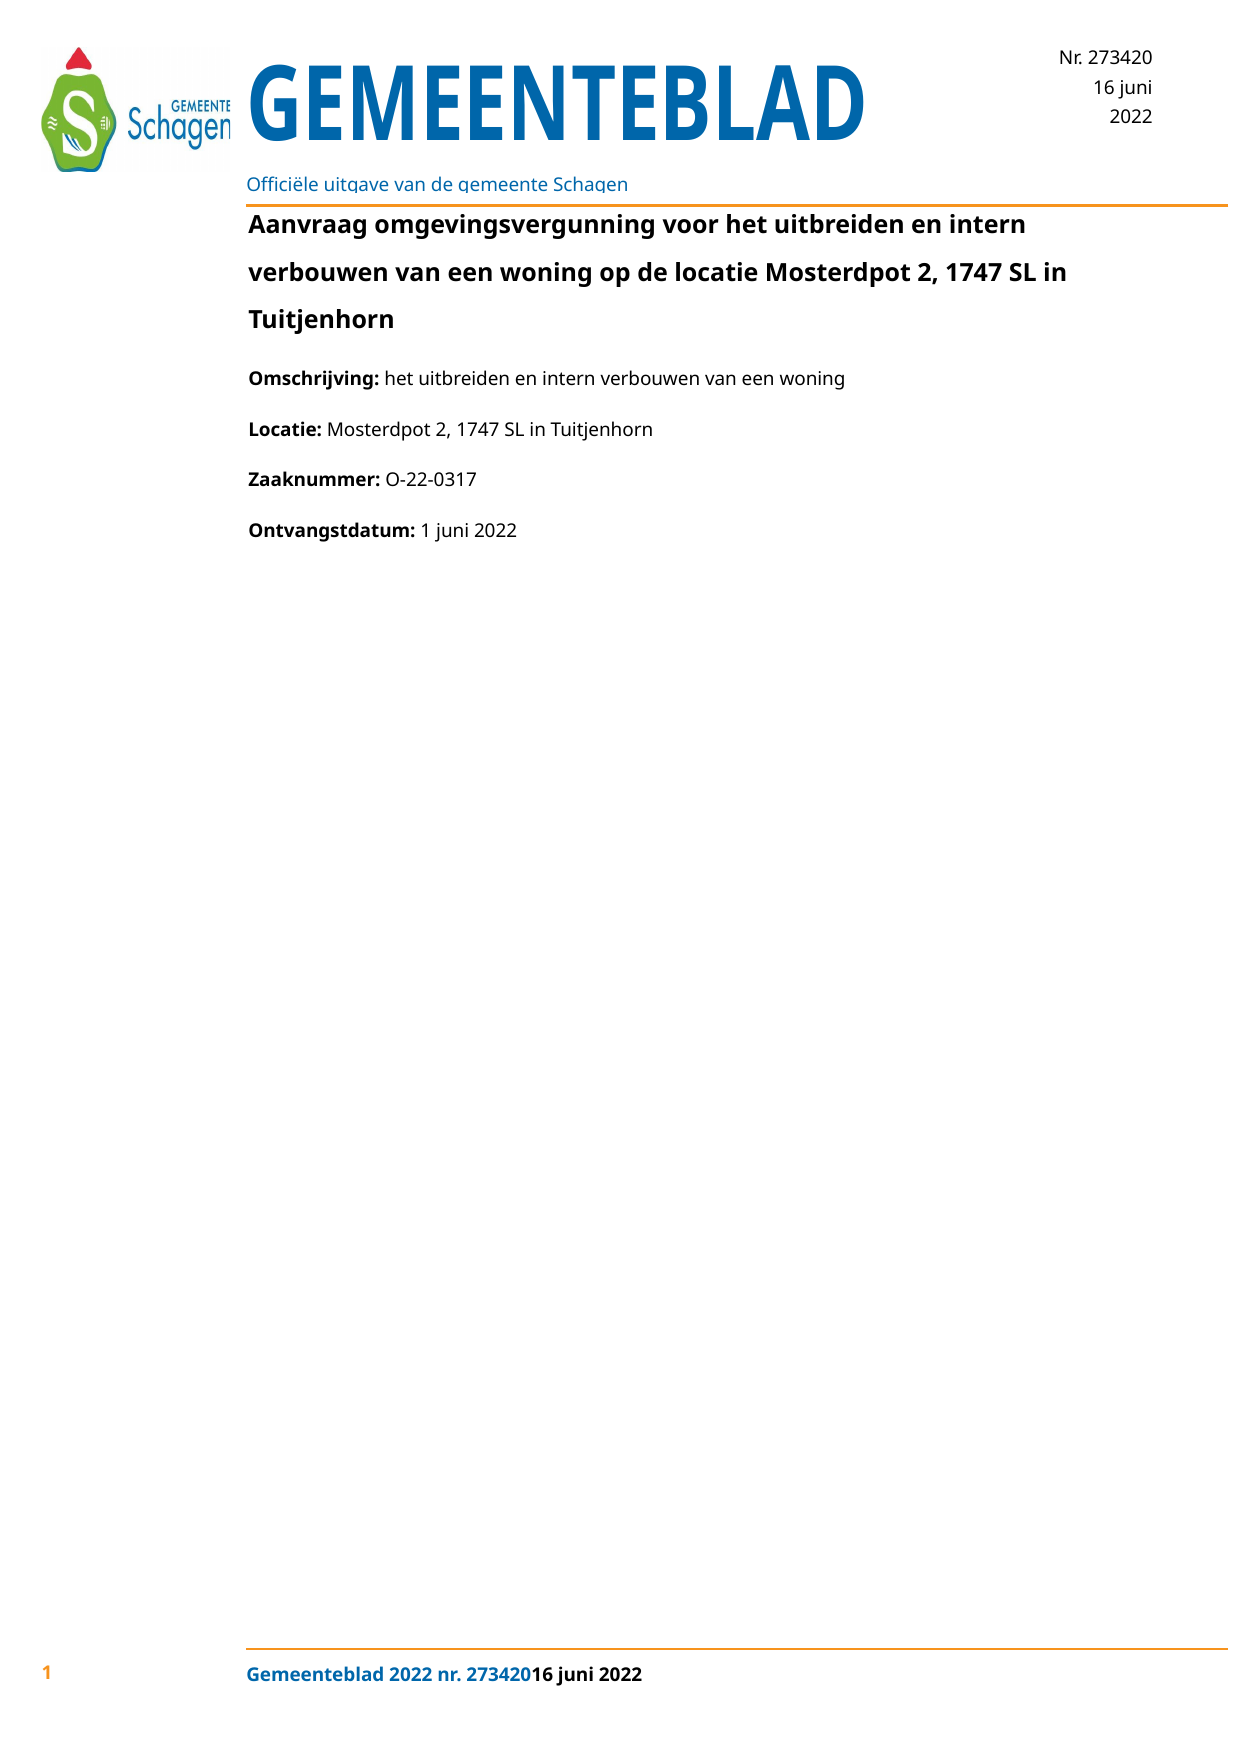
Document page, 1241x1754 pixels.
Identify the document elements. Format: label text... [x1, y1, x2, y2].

text Omschrijving: het uitbreiden en intern verbouwen van een woning [248, 366, 1152, 391]
text Locatie: Mosterdpot 2, 1747 SL in Tuitjenhorn [248, 416, 1152, 442]
text Zaaknummer: O-22-0317 [248, 466, 1152, 492]
text Ontvangstdatum: 1 juni 2022 [248, 517, 1152, 542]
picture [41, 47, 231, 172]
text Aanvraag omgevingsvergunning voor het uitbreiden en intern verbouwen van een woning op de locatie Mosterdpot 2, 1747 SL in Tuitjenhorn [248, 207, 1152, 336]
